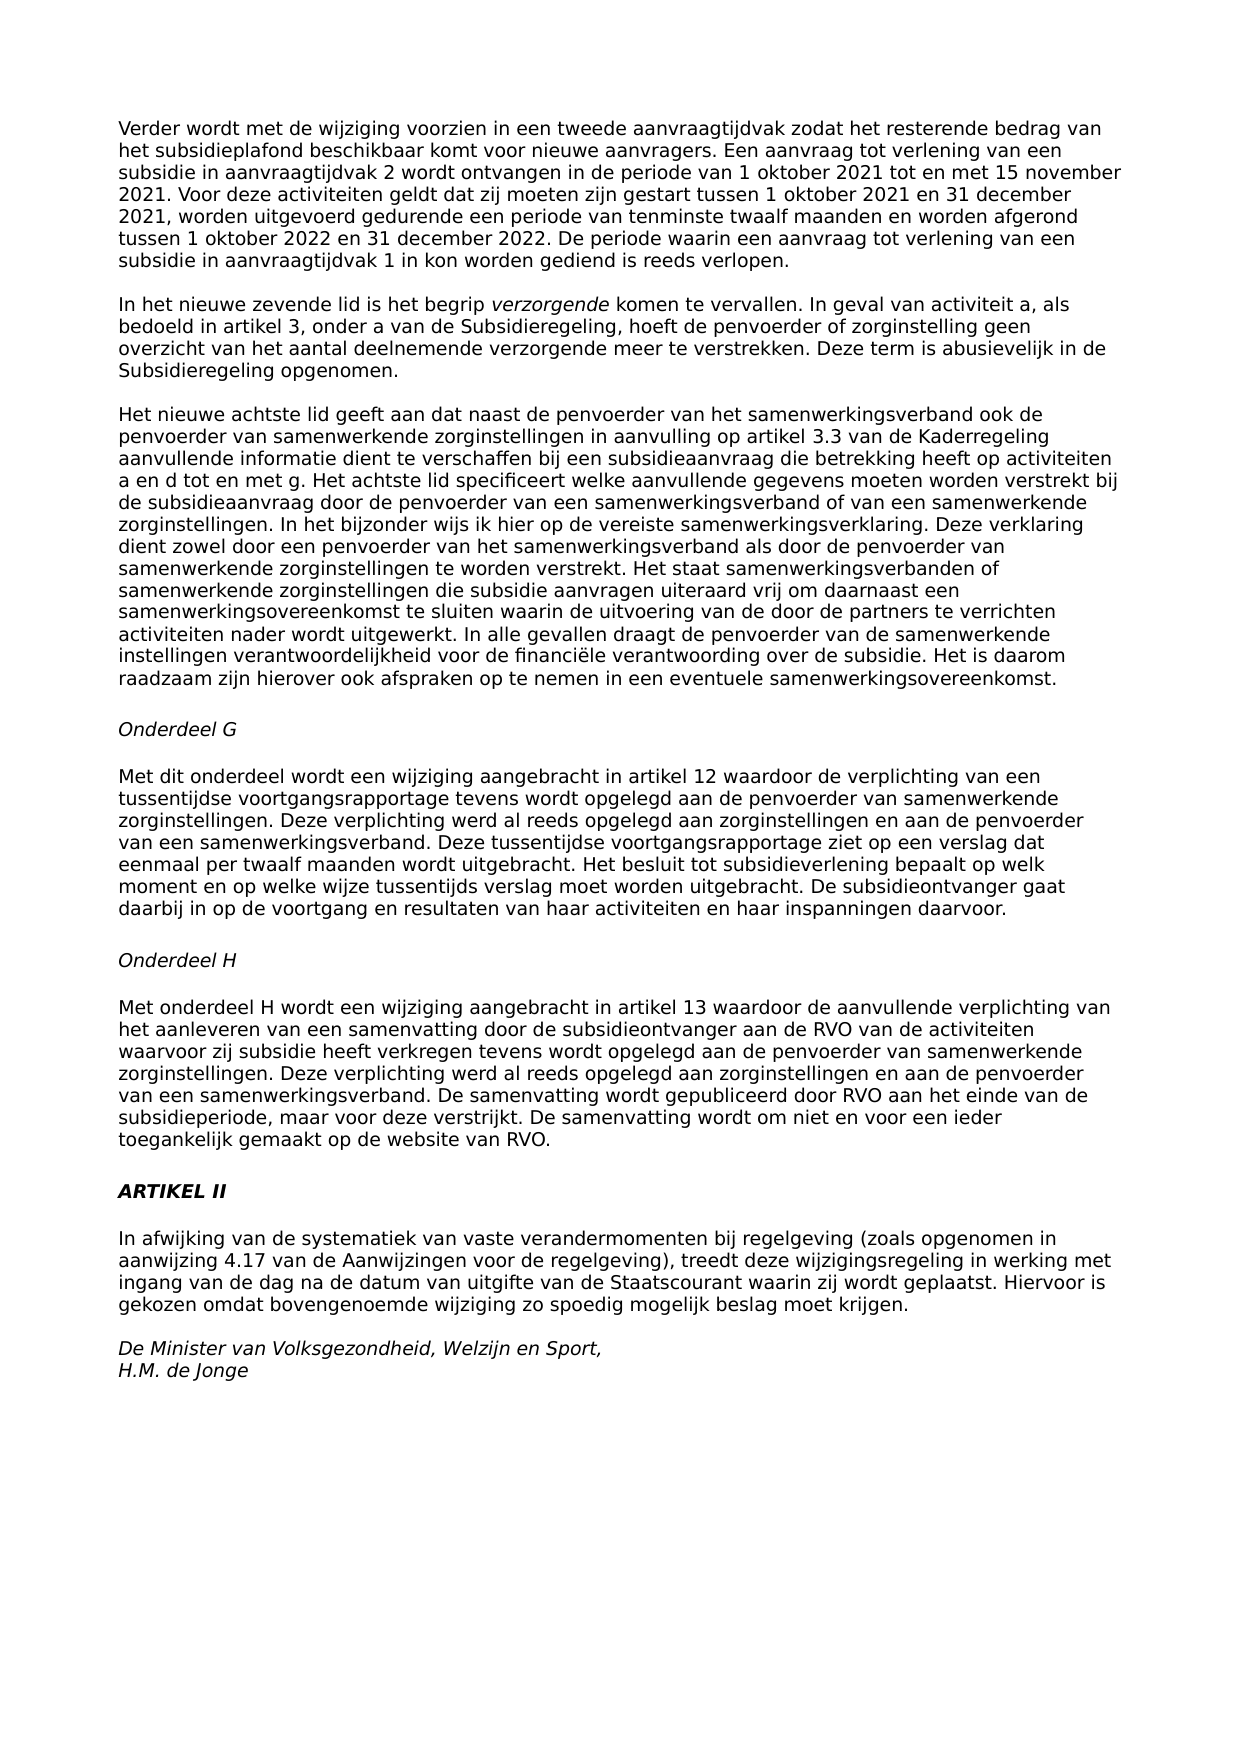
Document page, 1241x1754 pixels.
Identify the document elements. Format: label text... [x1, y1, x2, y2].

text Verder wordt met de wijziging voorzien in een tweede aanvraagtijdvak zodat het resterende bedrag van het subsidieplafond beschikbaar komt voor nieuwe aanvragers. Een aanvraag tot verlening van een subsidie in aanvraagtijdvak 2 wordt ontvangen in de periode van 1 oktober 2021 tot en met 15 november 2021. Voor deze activiteiten geldt dat zij moeten zijn gestart tussen 1 oktober 2021 en 31 december 2021, worden uitgevoerd gedurende een periode van tenminste twaalf maanden en worden afgerond tussen 1 oktober 2022 en 31 december 2022. De periode waarin een aanvraag tot verlening van een subsidie in aanvraagtijdvak 1 in kon worden gediend is reeds verlopen. [118, 118, 1122, 272]
text In het nieuwe zevende lid is het begrip verzorgende komen te vervallen. In geval van activiteit a, als bedoeld in artikel 3, onder a van de Subsidieregeling, hoeft de penvoerder of zorginstelling geen overzicht van het aantal deelnemende verzorgende meer te verstrekken. Deze term is abusievelijk in de Subsidieregeling opgenomen. [118, 294, 1122, 382]
text Het nieuwe achtste lid geeft aan dat naast de penvoerder van het samenwerkingsverband ook de penvoerder van samenwerkende zorginstellingen in aanvulling op artikel 3.3 van de Kaderregeling aanvullende informatie dient te verschaffen bij een subsidieaanvraag die betrekking heeft op activiteiten a en d tot en met g. Het achtste lid specificeert welke aanvullende gegevens moeten worden verstrekt bij de subsidieaanvraag door de penvoerder van een samenwerkingsverband of van een samenwerkende zorginstellingen. In het bijzonder wijs ik hier op de vereiste samenwerkingsverklaring. Deze verklaring dient zowel door een penvoerder van het samenwerkingsverband als door de penvoerder van samenwerkende zorginstellingen te worden verstrekt. Het staat samenwerkingsverbanden of samenwerkende zorginstellingen die subsidie aanvragen uiteraard vrij om daarnaast een samenwerkingsovereenkomst te sluiten waarin de uitvoering van de door de partners te verrichten activiteiten nader wordt uitgewerkt. In alle gevallen draagt de penvoerder van de samenwerkende instellingen verantwoordelijkheid voor de financiële verantwoording over de subsidie. Het is daarom raadzaam zijn hierover ook afspraken op te nemen in een eventuele samenwerkingsovereenkomst. [118, 404, 1122, 689]
subtitle ARTIKEL II [118, 1181, 1122, 1203]
text In afwijking van de systematiek van vaste verandermomenten bij regelgeving (zoals opgenomen in aanwijzing 4.17 van de Aanwijzingen voor de regelgeving), treedt deze wijzigingsregeling in werking met ingang van de dag na de datum van uitgifte van de Staatscourant waarin zij wordt geplaatst. Hiervoor is gekozen omdat bovengenoemde wijziging zo spoedig mogelijk beslag moet krijgen. [118, 1228, 1122, 1316]
text De Minister van Volksgezondheid, Welzijn en Sport, H.M. de Jonge [118, 1338, 1122, 1382]
subtitle Onderdeel H [118, 950, 1122, 972]
text Met dit onderdeel wordt een wijziging aangebracht in artikel 12 waardoor de verplichting van een tussentijdse voortgangsrapportage tevens wordt opgelegd aan de penvoerder van samenwerkende zorginstellingen. Deze verplichting werd al reeds opgelegd aan zorginstellingen en aan de penvoerder van een samenwerkingsverband. Deze tussentijdse voortgangsrapportage ziet op een verslag dat eenmaal per twaalf maanden wordt uitgebracht. Het besluit tot subsidieverlening bepaalt op welk moment en op welke wijze tussentijds verslag moet worden uitgebracht. De subsidieontvanger gaat daarbij in op de voortgang en resultaten van haar activiteiten en haar inspanningen daarvoor. [118, 766, 1122, 920]
subtitle Onderdeel G [118, 719, 1122, 741]
text Met onderdeel H wordt een wijziging aangebracht in artikel 13 waardoor de aanvullende verplichting van het aanleveren van een samenvatting door de subsidieontvanger aan de RVO van de activiteiten waarvoor zij subsidie heeft verkregen tevens wordt opgelegd aan de penvoerder van samenwerkende zorginstellingen. Deze verplichting werd al reeds opgelegd aan zorginstellingen en aan de penvoerder van een samenwerkingsverband. De samenvatting wordt gepubliceerd door RVO aan het einde van de subsidieperiode, maar voor deze verstrijkt. De samenvatting wordt om niet en voor een ieder toegankelijk gemaakt op de website van RVO. [118, 997, 1122, 1151]
